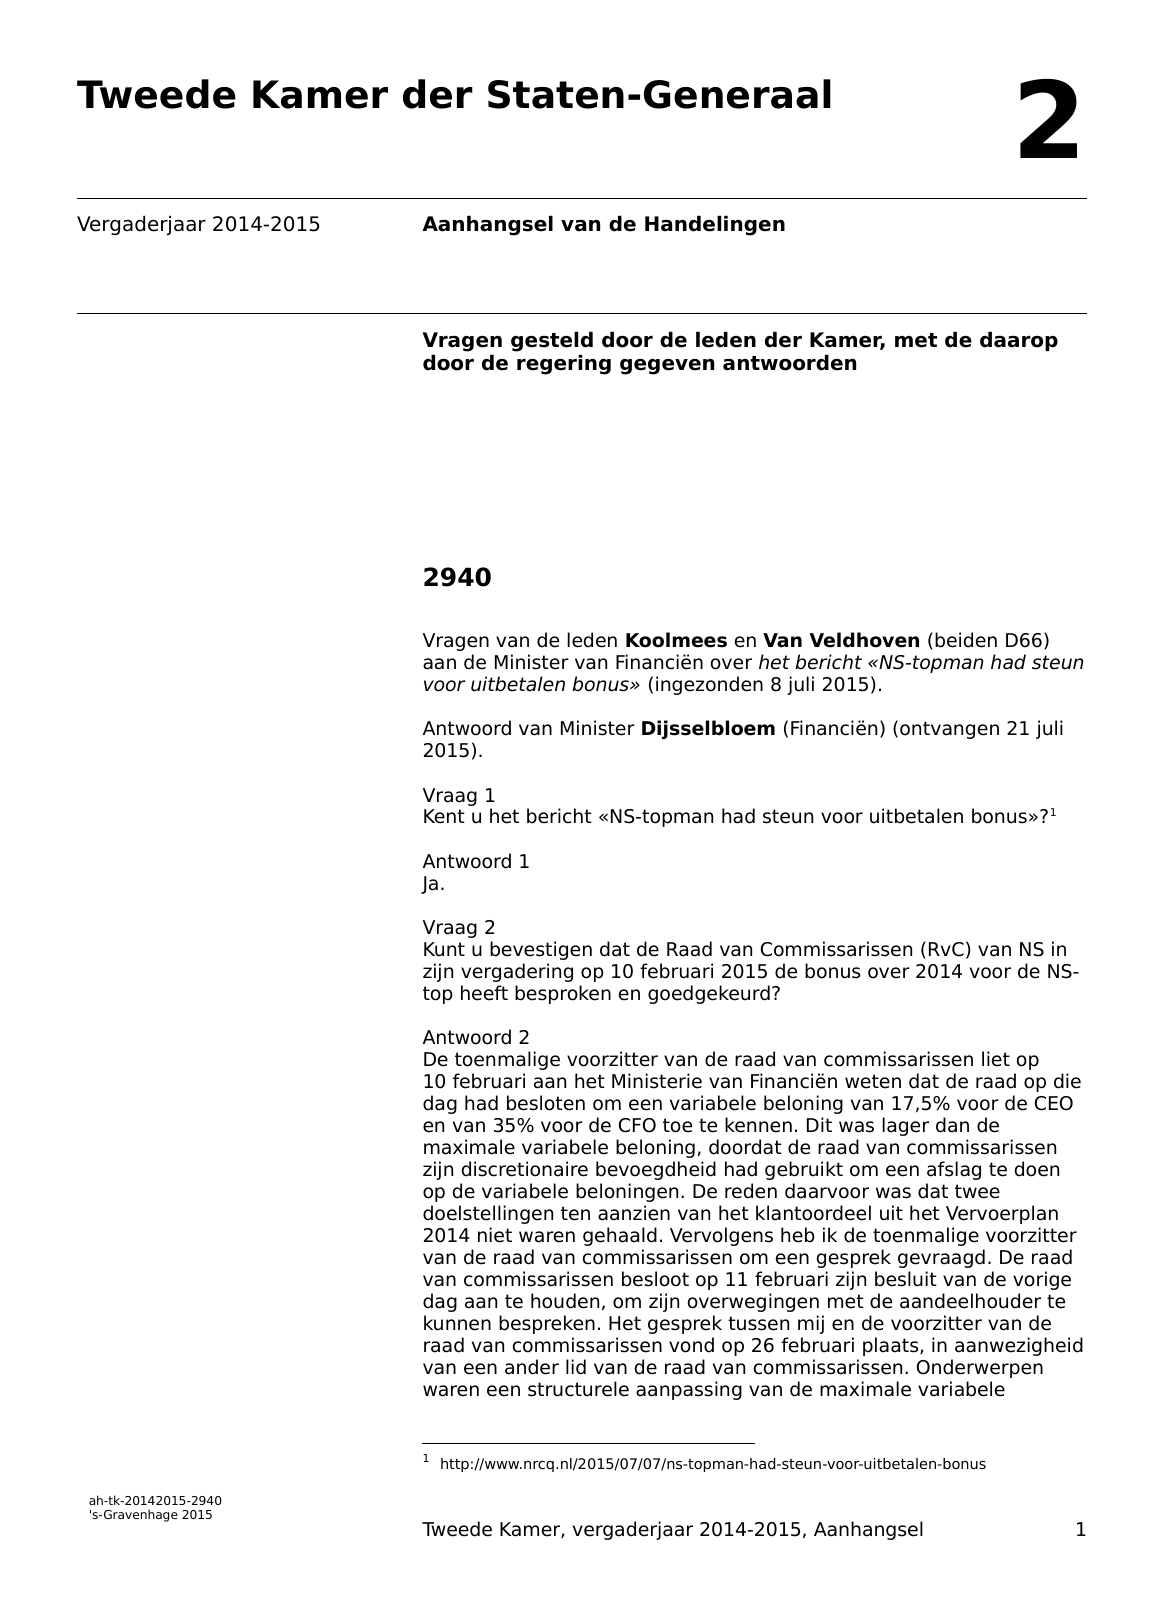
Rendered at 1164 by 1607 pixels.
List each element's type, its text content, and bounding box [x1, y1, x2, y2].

text Ja. [422, 873, 1087, 894]
table_cell Aanhangsel van de Handelingen [422, 199, 1087, 313]
table_cell Vergaderjaar 2014-2015 [77, 199, 422, 313]
text Antwoord 1 [422, 851, 1087, 873]
text Antwoord van Minister Dijsselbloem (Financiën) (ontvangen 21 juli 2015). [422, 718, 1087, 762]
text Antwoord 2 [422, 1027, 1087, 1049]
text Vraag 1 [422, 784, 1087, 806]
table_header Tweede Kamer der Staten-Generaal [77, 59, 886, 198]
text 's-Gravenhage 2015 [88, 1508, 323, 1522]
text Kent u het bericht «NS-topman had steun voor uitbetalen bonus»? [422, 806, 1087, 828]
table_cell [77, 314, 422, 375]
text http://www.nrcq.nl/2015/07/07/ns-topman-had-steun-voor-uitbetalen-bonus [422, 1452, 1087, 1474]
table_cell Vragen gesteld door de leden der Kamer, met de daarop door de regering gegeven antwoorden [422, 314, 1087, 375]
text ah-tk-20142015-2940 [88, 1494, 323, 1508]
text Kunt u bevestigen dat de Raad van Commissarissen (RvC) van NS in zijn vergadering op 10 februari 2015 de bonus over 2014 voor de NS-top heeft besproken en goedgekeurd? [422, 939, 1087, 1005]
text Vraag 2 [422, 917, 1087, 939]
table_header 2 [886, 59, 1087, 198]
text 2940 [422, 563, 1087, 592]
text Vragen van de leden Koolmees en Van Veldhoven (beiden D66) aan de Minister van Financiën over het bericht «NS-topman had steun voor uitbetalen bonus» (ingezonden 8 juli 2015). [422, 630, 1087, 696]
text De toenmalige voorzitter van de raad van commissarissen liet op 10 februari aan het Ministerie van Financiën weten dat de raad op die dag had besloten om een variabele beloning van 17,5% voor de CEO en van 35% voor de CFO toe te kennen. Dit was lager dan de maximale variabele beloning, doordat de raad van commissarissen zijn discretionaire bevoegdheid had gebruikt om een afslag te doen op de variabele beloningen. De reden daarvoor was dat twee doelstellingen ten aanzien van het klantoordeel uit het Vervoerplan 2014 niet waren gehaald. Vervolgens heb ik de toenmalige voorzitter van de raad van commissarissen om een gesprek gevraagd. De raad van commissarissen besloot op 11 februari zijn besluit van de vorige dag aan te houden, om zijn overwegingen met de aandeelhouder te kunnen bespreken. Het gesprek tussen mij en de voorzitter van de raad van commissarissen vond op 26 februari plaats, in aanwezigheid van een ander lid van de raad van commissarissen. Onderwerpen waren een structurele aanpassing van de maximale variabele [422, 1049, 1087, 1401]
